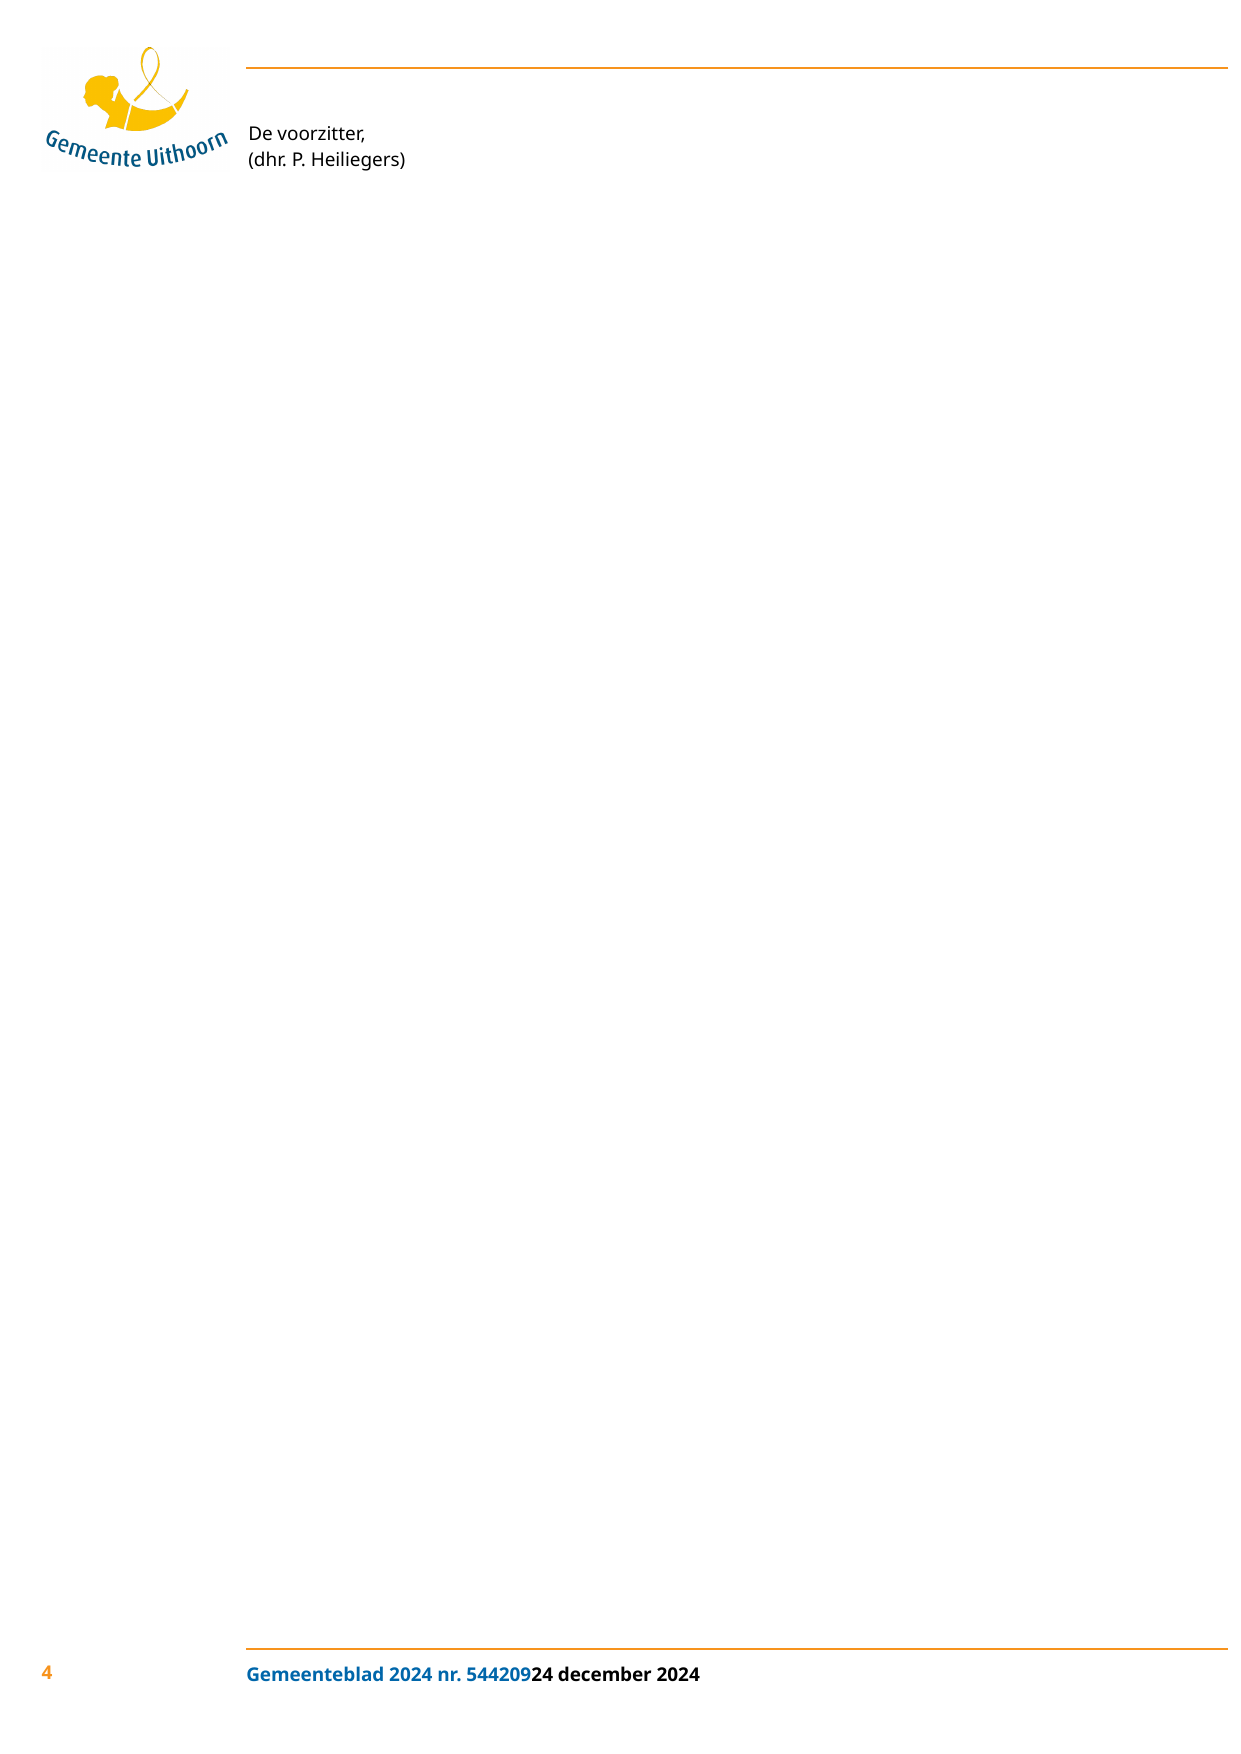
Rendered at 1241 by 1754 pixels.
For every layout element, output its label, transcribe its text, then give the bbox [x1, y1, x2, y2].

text De voorzitter, [248, 121, 1152, 146]
text (dhr. P. Heiliegers) [248, 146, 1152, 172]
picture [41, 47, 231, 172]
